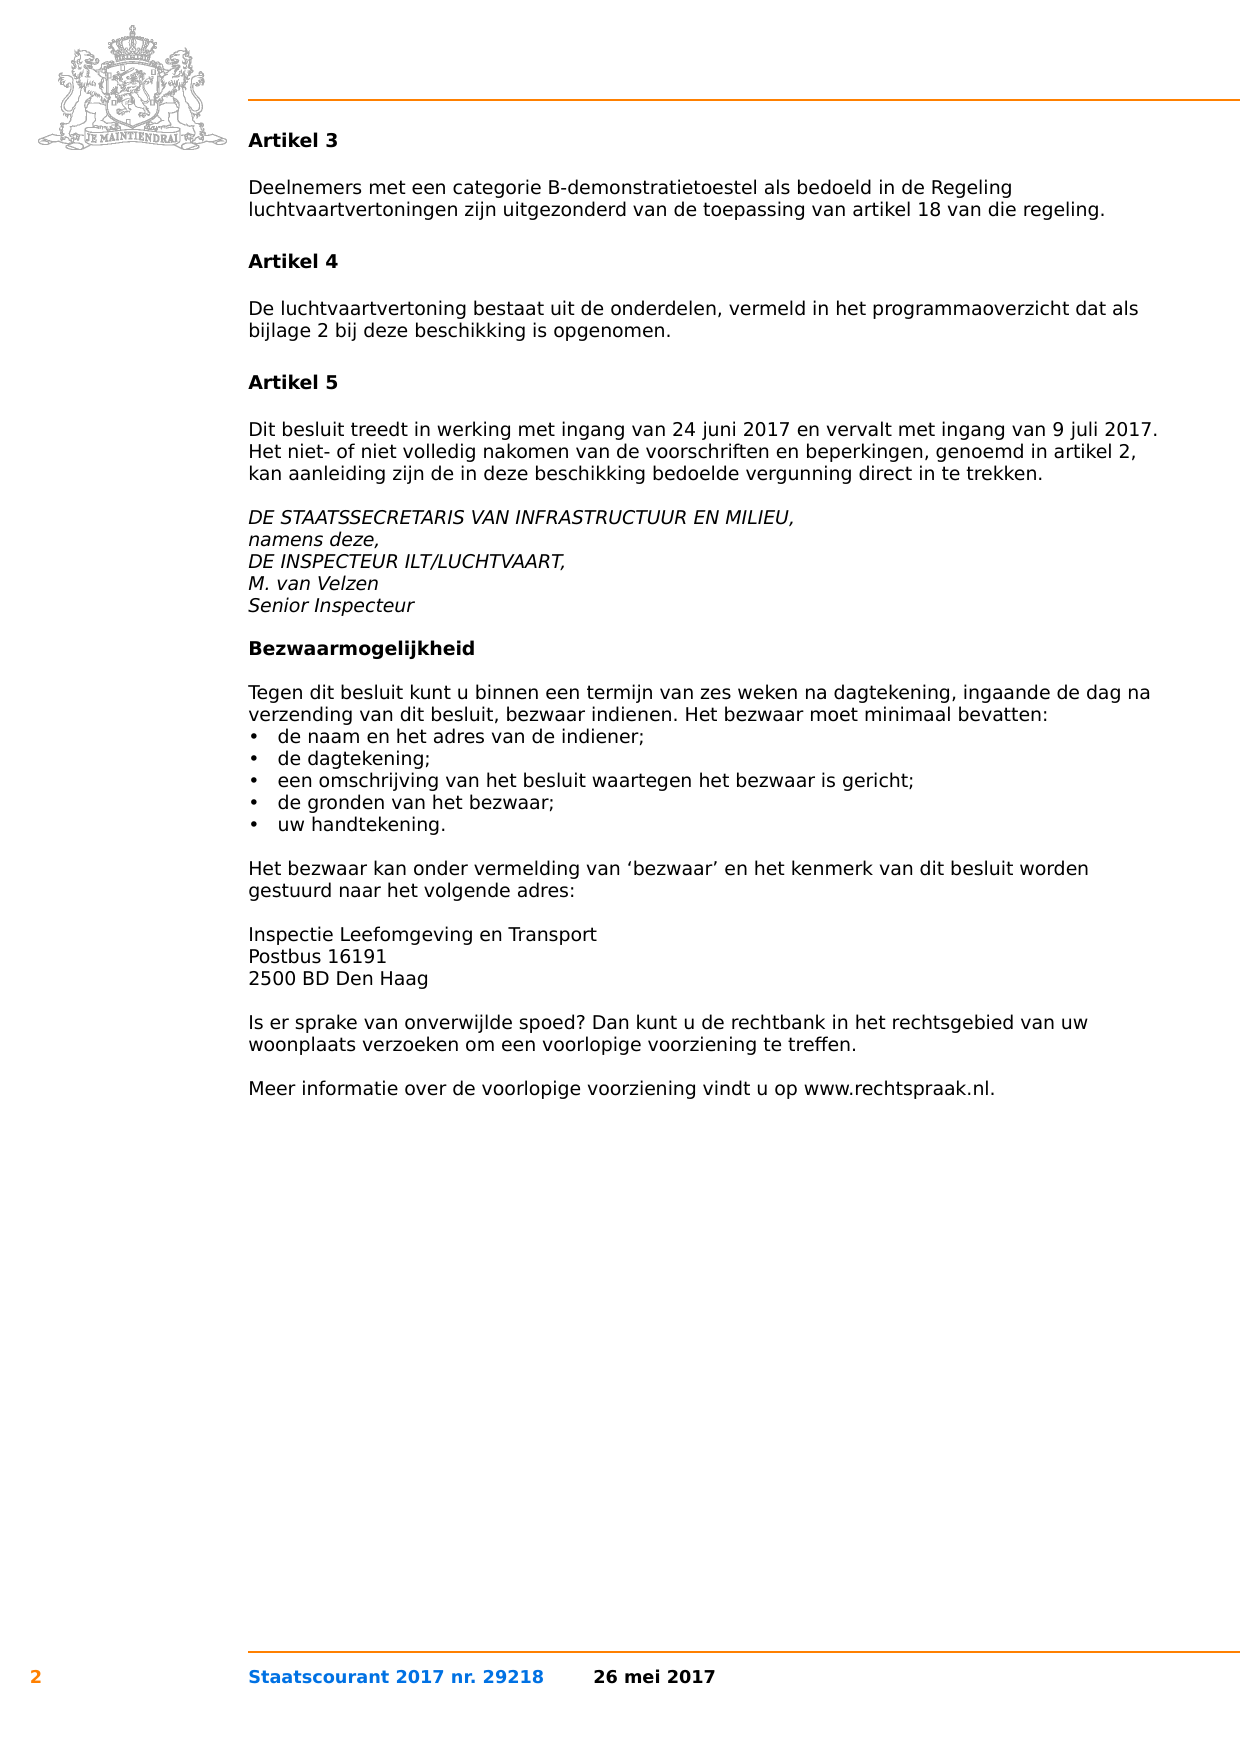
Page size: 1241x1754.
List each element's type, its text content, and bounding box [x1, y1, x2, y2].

text • de gronden van het bezwaar; [248, 792, 1163, 814]
text Dit besluit treedt in werking met ingang van 24 juni 2017 en vervalt met ingang van 9 juli 2017. Het niet- of niet volledig nakomen van de voorschriften en beperkingen, genoemd in artikel 2, kan aanleiding zijn de in deze beschikking bedoelde vergunning direct in te trekken. [248, 419, 1163, 485]
subtitle Artikel 4 [248, 251, 1163, 273]
subtitle Artikel 3 [248, 130, 1163, 152]
text 2500 BD Den Haag [248, 968, 1163, 990]
text Postbus 16191 [248, 946, 1163, 968]
text • de naam en het adres van de indiener; [248, 726, 1163, 748]
text Is er sprake van onverwijlde spoed? Dan kunt u de rechtbank in het rechtsgebied van uw woonplaats verzoeken om een voorlopige voorziening te treffen. [248, 1012, 1163, 1056]
text • de dagtekening; [248, 748, 1163, 770]
text Tegen dit besluit kunt u binnen een termijn van zes weken na dagtekening, ingaande de dag na verzending van dit besluit, bezwaar indienen. Het bezwaar moet minimaal bevatten: [248, 682, 1163, 726]
text • uw handtekening. [248, 814, 1163, 836]
text Inspectie Leefomgeving en Transport [248, 924, 1163, 946]
text • een omschrijving van het besluit waartegen het bezwaar is gericht; [248, 770, 1163, 792]
text Het bezwaar kan onder vermelding van ‘bezwaar’ en het kenmerk van dit besluit worden gestuurd naar het volgende adres: [248, 858, 1163, 902]
subtitle Artikel 5 [248, 372, 1163, 394]
text Bezwaarmogelijkheid [248, 638, 1163, 660]
text Meer informatie over de voorlopige voorziening vindt u op www.rechtspraak.nl. [248, 1077, 1163, 1099]
picture [38, 25, 227, 150]
text De luchtvaartvertoning bestaat uit de onderdelen, vermeld in het programmaoverzicht dat als bijlage 2 bij deze beschikking is opgenomen. [248, 298, 1163, 342]
text DE STAATSSECRETARIS VAN INFRASTRUCTUUR EN MILIEU, namens deze, DE INSPECTEUR ILT/LUCHTVAART, M. van Velzen Senior Inspecteur [248, 507, 1163, 616]
text Deelnemers met een categorie B-demonstratietoestel als bedoeld in de Regeling luchtvaartvertoningen zijn uitgezonderd van de toepassing van artikel 18 van die regeling. [248, 177, 1163, 221]
